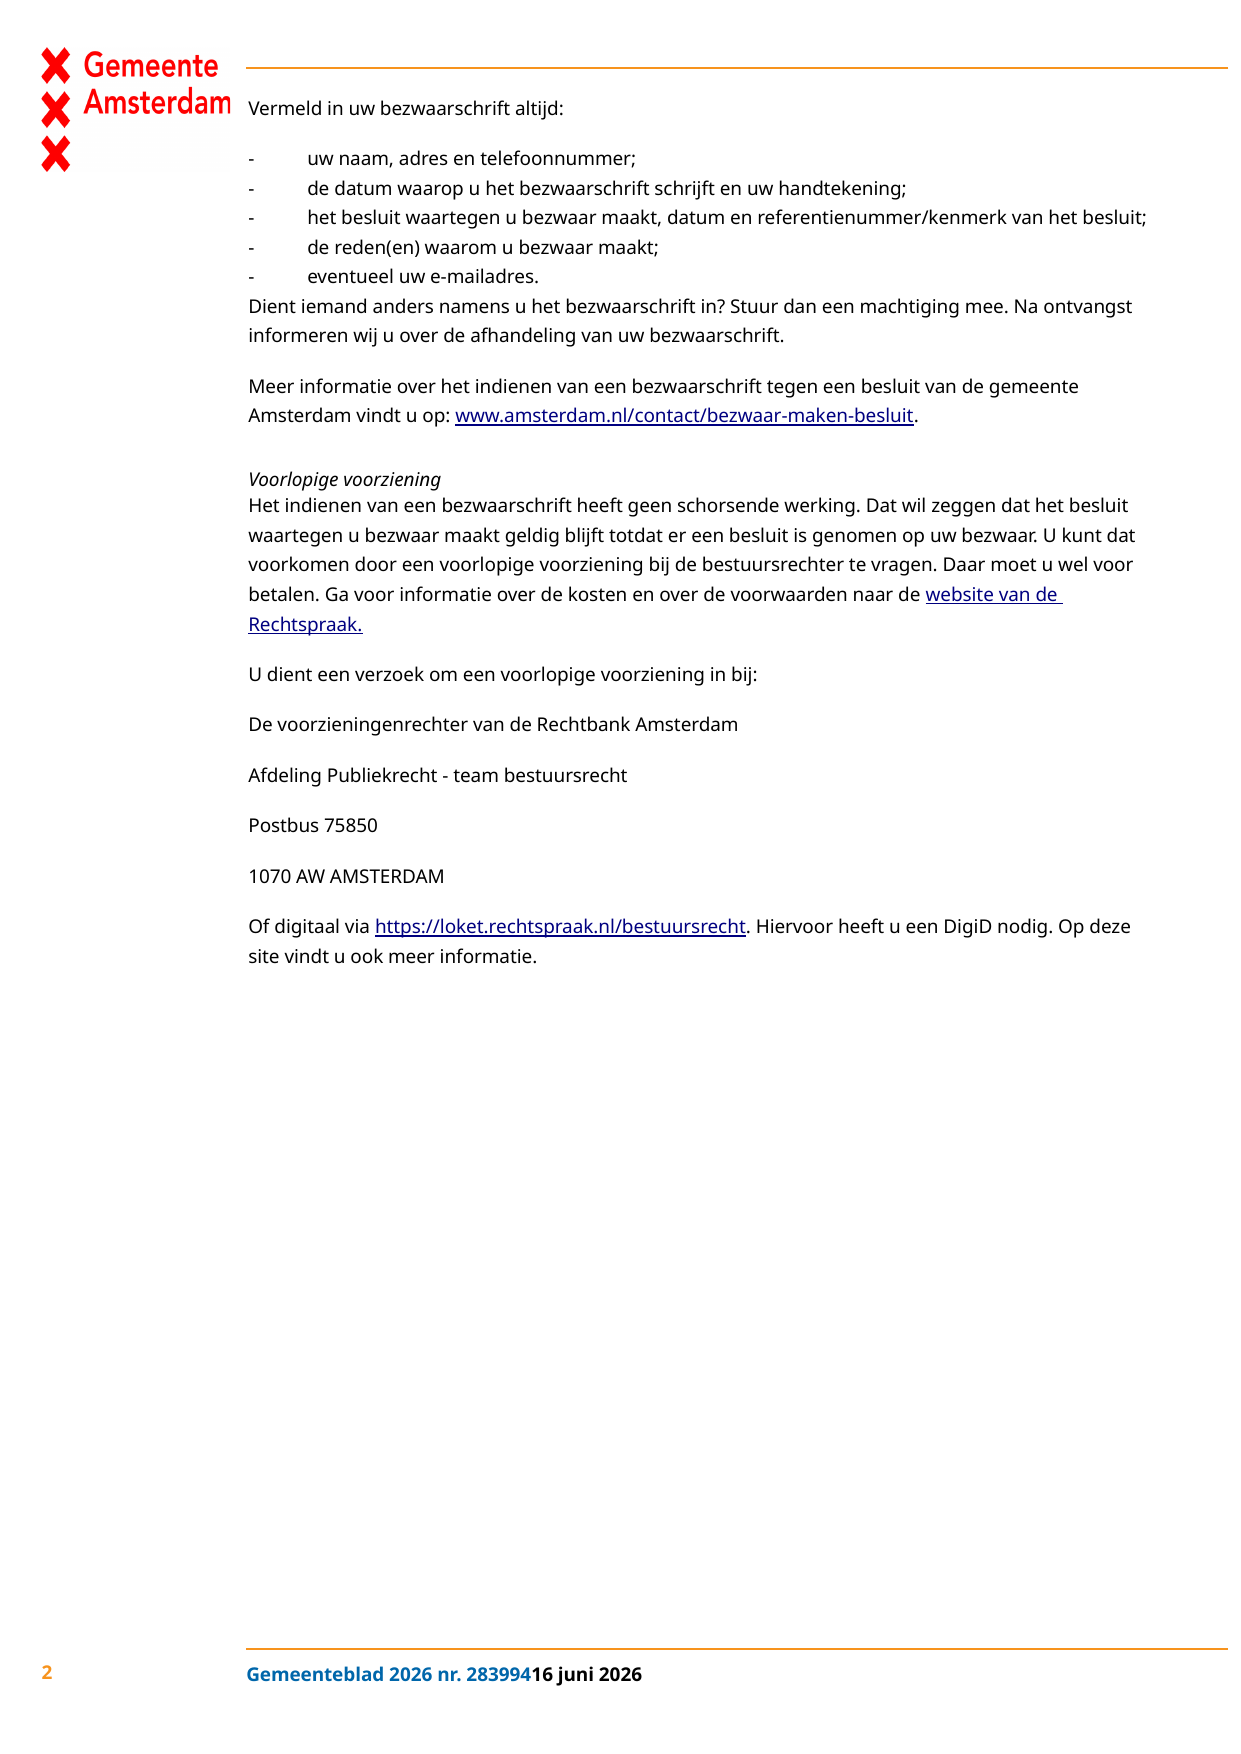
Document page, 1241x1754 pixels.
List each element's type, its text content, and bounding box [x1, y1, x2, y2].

text Voorlopige voorziening [248, 467, 1152, 492]
text De voorzieningenrechter van de Rechtbank Amsterdam [248, 712, 1152, 737]
text Meer informatie over het indienen van een bezwaarschrift tegen een besluit van de gemeente Amsterdam vindt u op: www.amsterdam.nl/contact/bezwaar-maken-besluit. [248, 373, 1152, 428]
text Dient iemand anders namens u het bezwaarschrift in? Stuur dan een machtiging mee. Na ontvangst informeren wij u over de afhandeling van uw bezwaarschrift. [248, 293, 1152, 348]
picture [41, 47, 231, 172]
list de datum waarop u het bezwaarschrift schrijft en uw handtekening; [248, 175, 1152, 201]
list het besluit waartegen u bezwaar maakt, datum en referentienummer/kenmerk van het besluit; [248, 204, 1152, 230]
text Afdeling Publiekrecht - team bestuursrecht [248, 762, 1152, 788]
text Postbus 75850 [248, 812, 1152, 838]
list de reden(en) waarom u bezwaar maakt; [248, 234, 1152, 260]
text Vermeld in uw bezwaarschrift altijd: [248, 95, 1152, 121]
list eventueel uw e-mailadres. [248, 263, 1152, 289]
text 1070 AW AMSTERDAM [248, 863, 1152, 888]
list uw naam, adres en telefoonnummer; [248, 145, 1152, 171]
text Of digitaal via https://loket.rechtspraak.nl/bestuursrecht. Hiervoor heeft u een DigiD nodig. Op deze site vindt u ook meer informatie. [248, 913, 1152, 968]
text Het indienen van een bezwaarschrift heeft geen schorsende werking. Dat wil zeggen dat het besluit waartegen u bezwaar maakt geldig blijft totdat er een besluit is genomen op uw bezwaar. U kunt dat voorkomen door een voorlopige voorziening bij de bestuursrechter te vragen. Daar moet u wel voor betalen. Ga voor informatie over de kosten en over de voorwaarden naar de website van de Rechtspraak. [248, 492, 1152, 636]
text U dient een verzoek om een voorlopige voorziening in bij: [248, 661, 1152, 687]
